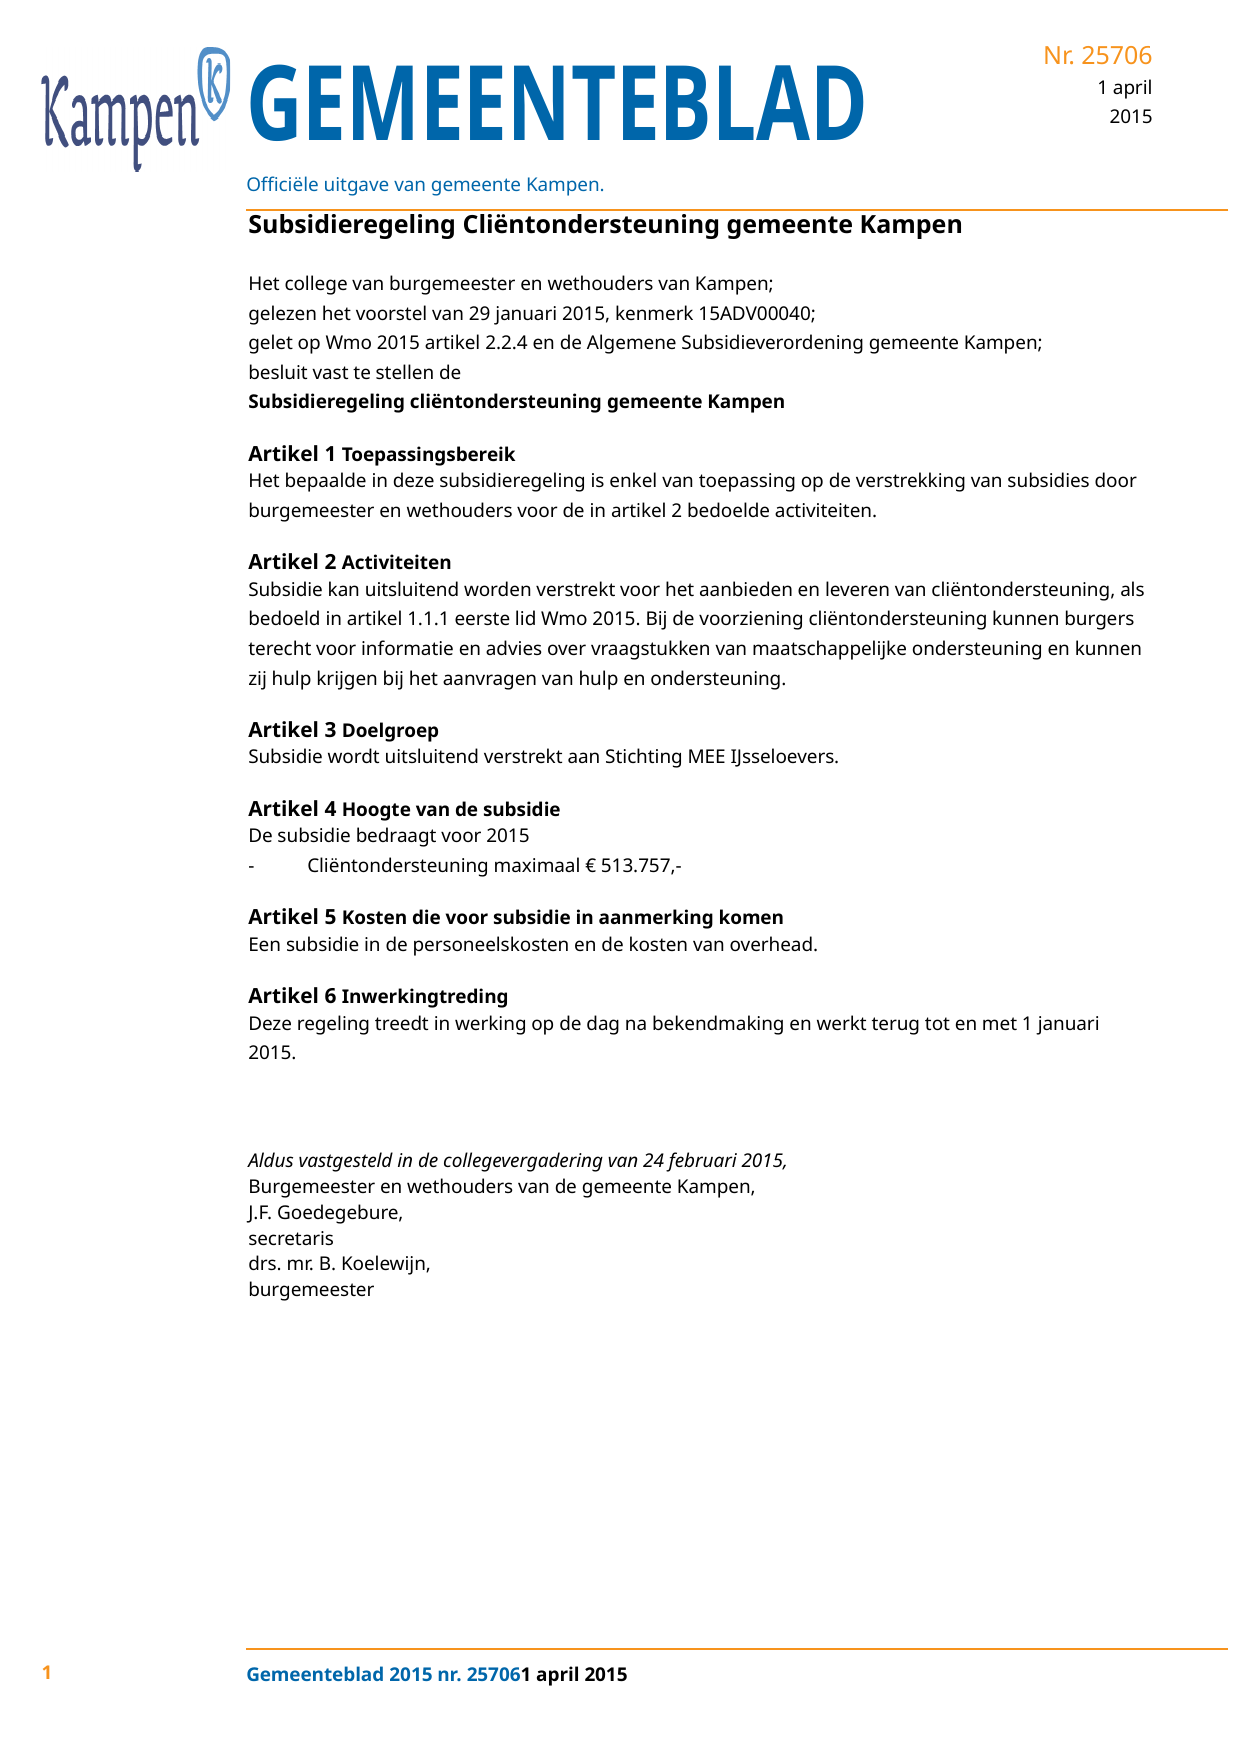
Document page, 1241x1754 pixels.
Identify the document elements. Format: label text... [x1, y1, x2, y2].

text Artikel 6 Inwerkingtreding [248, 981, 1152, 1010]
text Subsidie kan uitsluitend worden verstrekt voor het aanbieden en leveren van cliëntondersteuning, als bedoeld in artikel 1.1.1 eerste lid Wmo 2015. Bij de voorziening cliëntondersteuning kunnen burgers terecht voor informatie en advies over vraagstukken van maatschappelijke ondersteuning en kunnen zij hulp krijgen bij het aanvragen van hulp en ondersteuning. [248, 576, 1152, 690]
text Artikel 4 Hoogte van de subsidie [248, 794, 1152, 822]
text De subsidie bedraagt voor 2015 [248, 822, 1152, 848]
text Artikel 2 Activiteiten [248, 547, 1152, 576]
text J.F. Goedegebure, [248, 1199, 1152, 1225]
text gelezen het voorstel van 29 januari 2015, kenmerk 15ADV00040; [248, 300, 1152, 326]
picture [41, 47, 231, 172]
text besluit vast te stellen de [248, 359, 1152, 385]
text drs. mr. B. Koelewijn, [248, 1251, 1152, 1276]
text gelet op Wmo 2015 artikel 2.2.4 en de Algemene Subsidieverordening gemeente Kampen; [248, 329, 1152, 355]
text burgemeester [248, 1276, 1152, 1302]
text Artikel 5 Kosten die voor subsidie in aanmerking komen [248, 902, 1152, 931]
text Subsidieregeling Cliëntondersteuning gemeente Kampen [248, 211, 1152, 241]
text Artikel 3 Doelgroep [248, 715, 1152, 743]
text Deze regeling treedt in werking op de dag na bekendmaking en werkt terug tot en met 1 januari 2015. [248, 1010, 1152, 1065]
text Aldus vastgesteld in de collegevergadering van 24 februari 2015, [248, 1148, 1152, 1173]
text Een subsidie in de personeelskosten en de kosten van overhead. [248, 931, 1152, 957]
text Subsidie wordt uitsluitend verstrekt aan Stichting MEE IJsseloevers. [248, 743, 1152, 769]
list Cliëntondersteuning maximaal € 513.757,- [248, 852, 1152, 878]
text secretaris [248, 1225, 1152, 1251]
text Het bepaalde in deze subsidieregeling is enkel van toepassing op de verstrekking van subsidies door burgemeester en wethouders voor de in artikel 2 bedoelde activiteiten. [248, 467, 1152, 523]
text Het college van burgemeester en wethouders van Kampen; [248, 270, 1152, 296]
text Subsidieregeling cliëntondersteuning gemeente Kampen [248, 389, 1152, 414]
text Burgemeester en wethouders van de gemeente Kampen, [248, 1173, 1152, 1199]
text Artikel 1 Toepassingsbereik [248, 439, 1152, 467]
